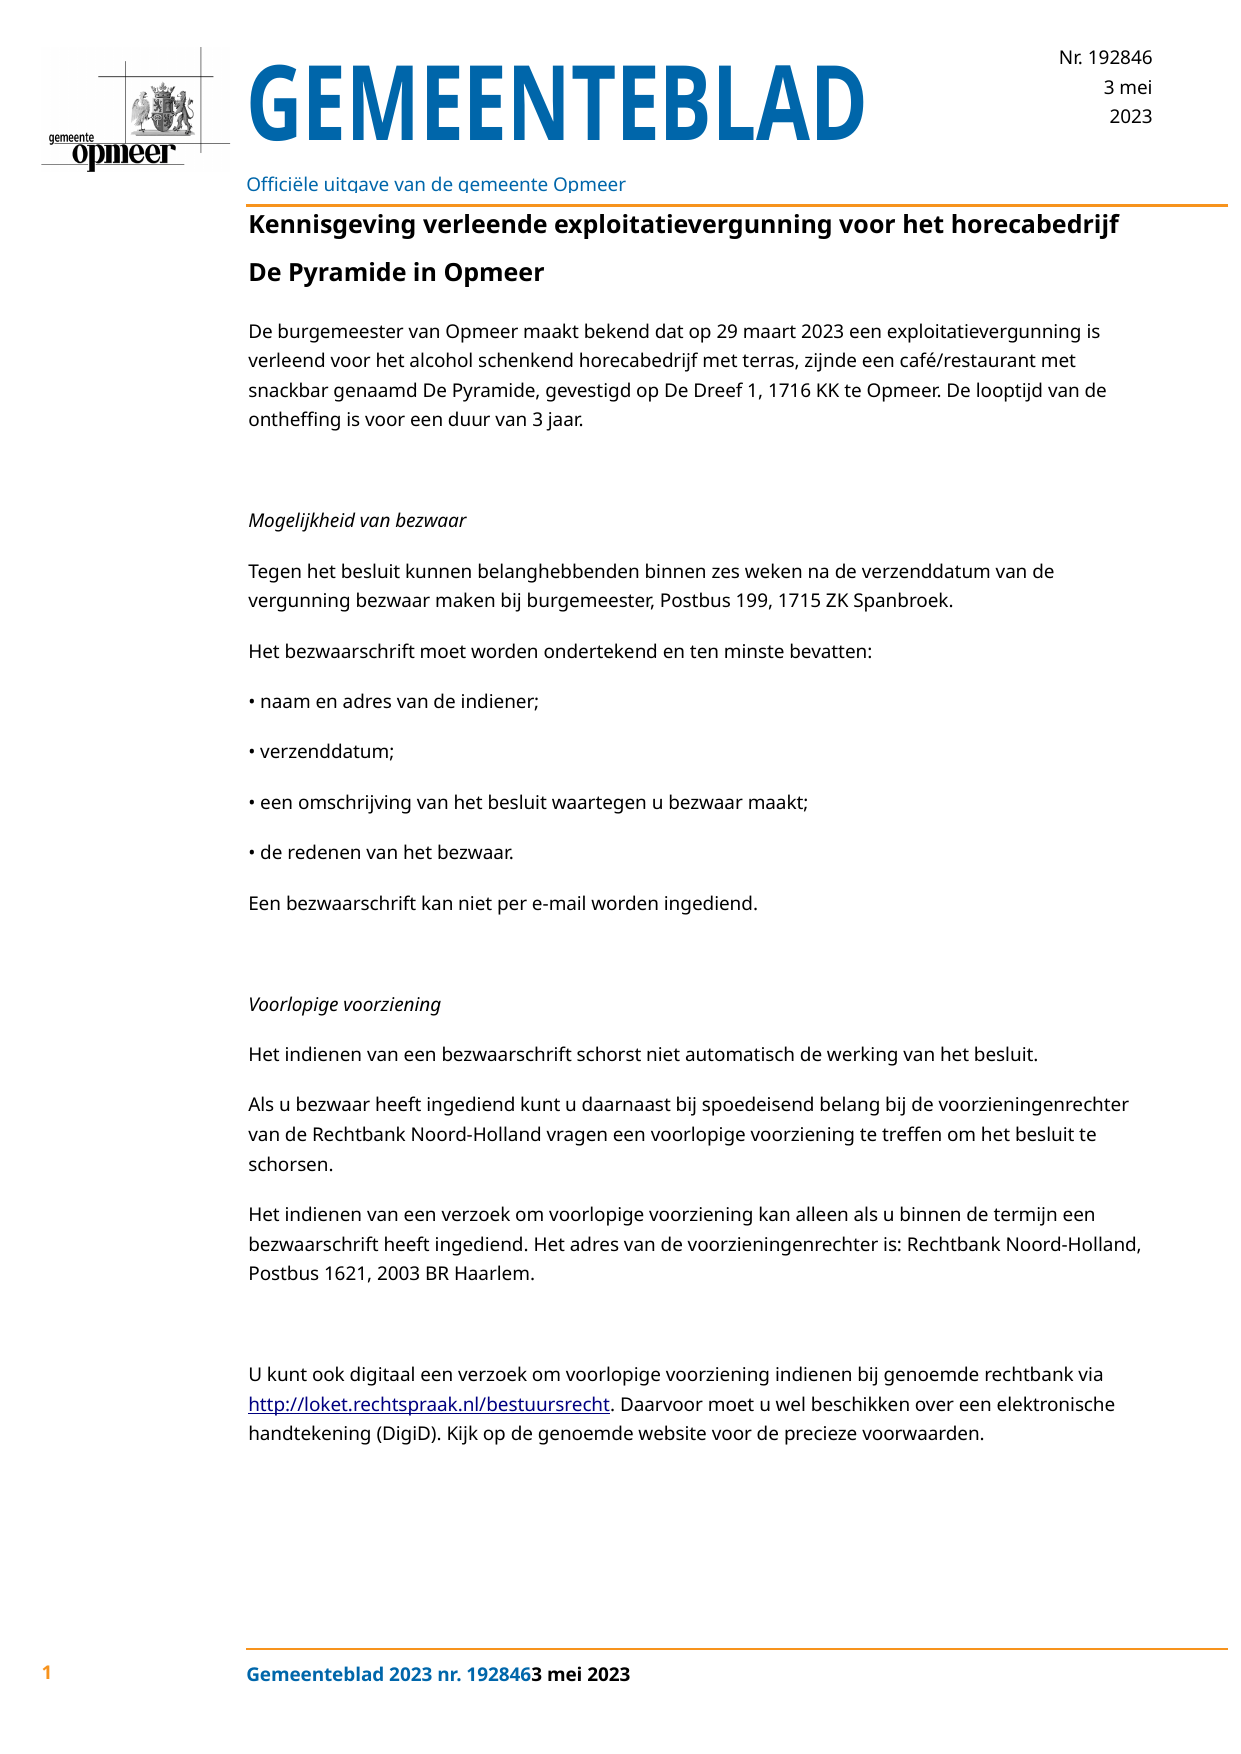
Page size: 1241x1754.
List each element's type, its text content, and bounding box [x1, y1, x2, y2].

text Als u bezwaar heeft ingediend kunt u daarnaast bij spoedeisend belang bij de voorzieningenrechter van de Rechtbank Noord-Holland vragen een voorlopige voorziening te treffen om het besluit te schorsen. [248, 1092, 1152, 1177]
text Het bezwaarschrift moet worden ondertekend en ten minste bevatten: [248, 638, 1152, 664]
text • verzenddatum; [248, 739, 1152, 764]
text Voorlopige voorziening [248, 991, 1152, 1017]
text • een omschrijving van het besluit waartegen u bezwaar maakt; [248, 789, 1152, 815]
picture [41, 47, 231, 172]
text De burgemeester van Opmeer maakt bekend dat op 29 maart 2023 een exploitatievergunning is verleend voor het alcohol schenkend horecabedrijf met terras, zijnde een café/restaurant met snackbar genaamd De Pyramide, gevestigd op De Dreef 1, 1716 KK te Opmeer. De looptijd van de ontheffing is voor een duur van 3 jaar. [248, 318, 1152, 432]
text Het indienen van een verzoek om voorlopige voorziening kan alleen als u binnen de termijn een bezwaarschrift heeft ingediend. Het adres van de voorzieningenrechter is: Rechtbank Noord-Holland, Postbus 1621, 2003 BR Haarlem. [248, 1201, 1152, 1286]
text Een bezwaarschrift kan niet per e-mail worden ingediend. [248, 890, 1152, 916]
text Kennisgeving verleende exploitatievergunning voor het horecabedrijf De Pyramide in Opmeer [248, 207, 1152, 288]
text Het indienen van een bezwaarschrift schorst niet automatisch de werking van het besluit. [248, 1041, 1152, 1067]
text • de redenen van het bezwaar. [248, 839, 1152, 865]
text Mogelijkheid van bezwaar [248, 507, 1152, 533]
text • naam en adres van de indiener; [248, 688, 1152, 714]
text U kunt ook digitaal een verzoek om voorlopige voorziening indienen bij genoemde rechtbank via http://loket.rechtspraak.nl/bestuursrecht. Daarvoor moet u wel beschikken over een elektronische handtekening (DigiD). Kijk op de genoemde website voor de precieze voorwaarden. [248, 1361, 1152, 1446]
text Tegen het besluit kunnen belanghebbenden binnen zes weken na de verzenddatum van de vergunning bezwaar maken bij burgemeester, Postbus 199, 1715 ZK Spanbroek. [248, 558, 1152, 613]
